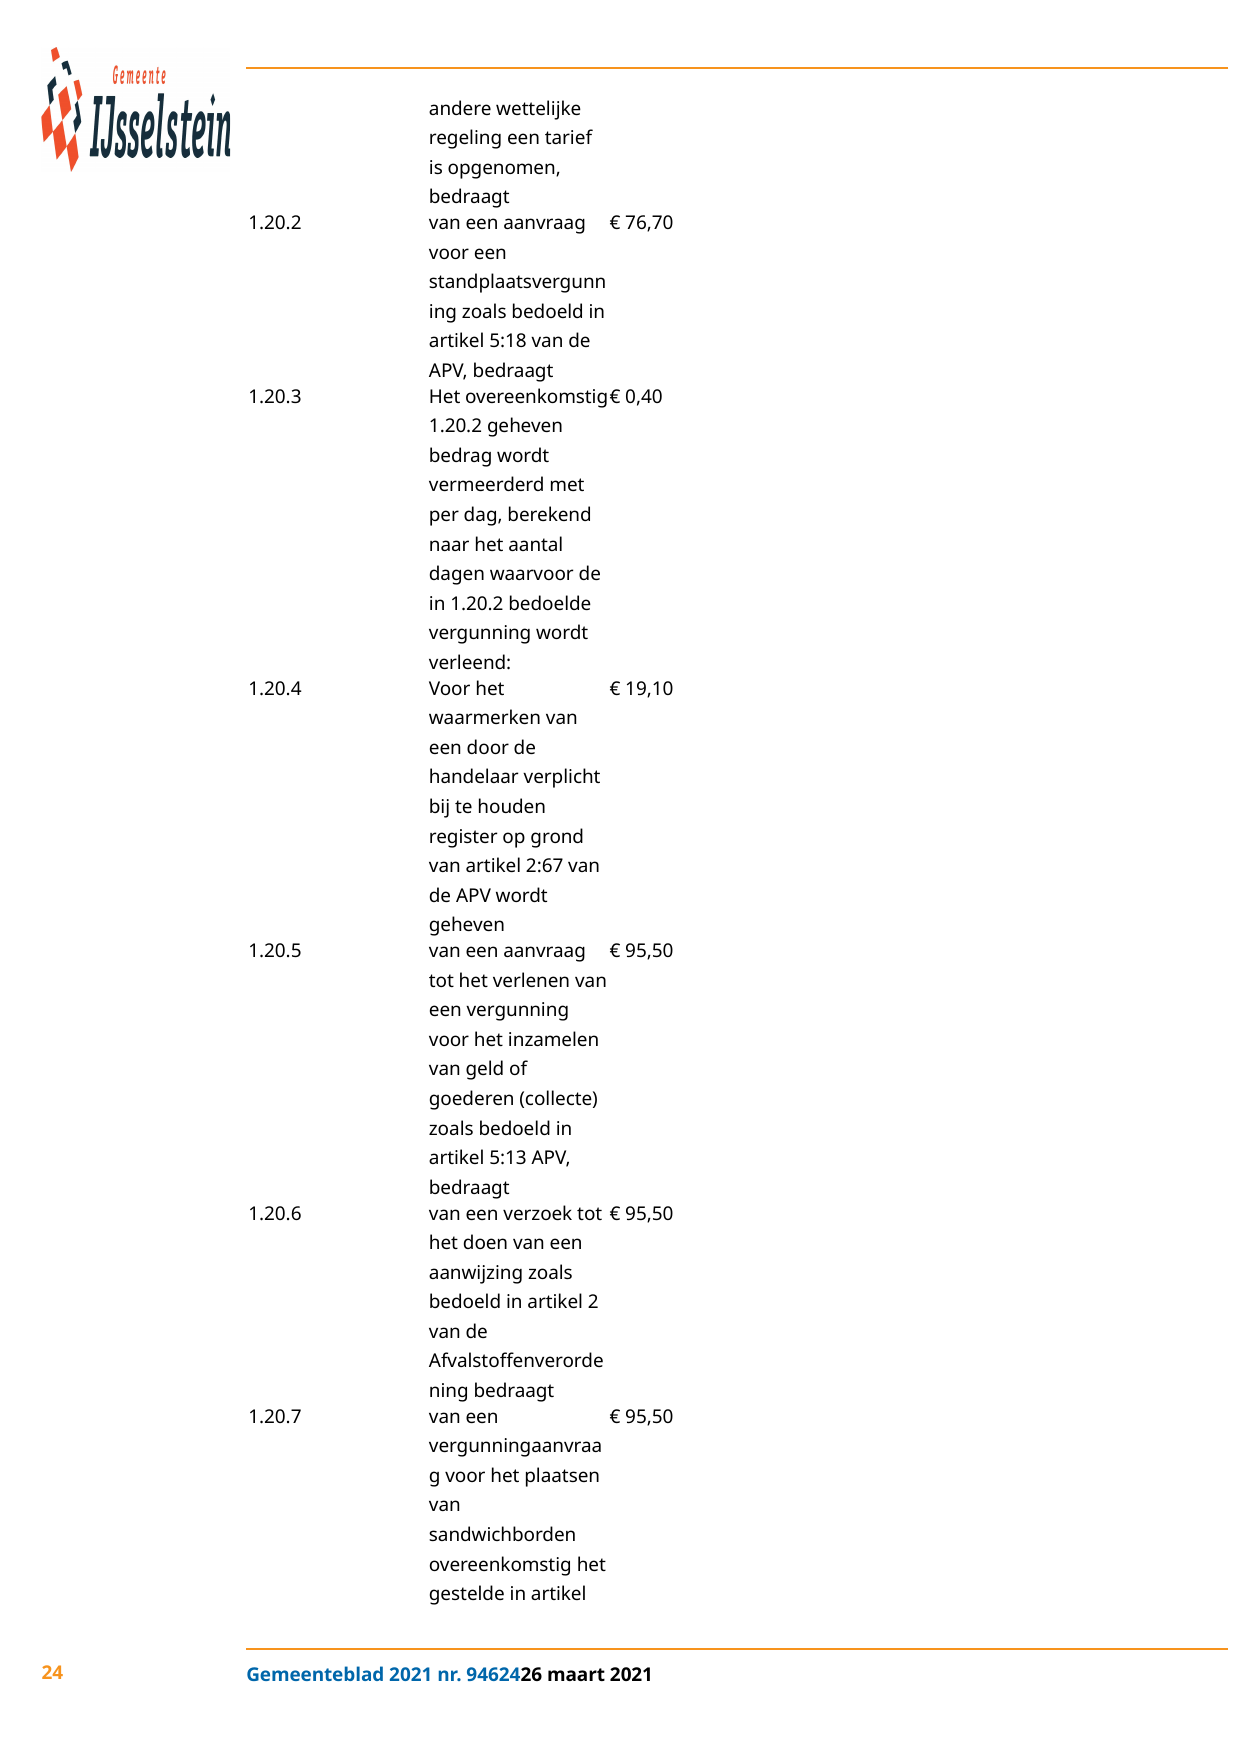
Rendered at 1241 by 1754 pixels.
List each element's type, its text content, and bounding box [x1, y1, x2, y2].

table_cell Voor het waarmerken van een door de handelaar verplicht bij te houden register op grond van artikel 2:67 van de APV wordt geheven [429, 675, 609, 937]
table_cell € 95,50 [609, 1200, 790, 1403]
table_cell € 0,40 [609, 383, 790, 675]
table_cell 1.20.3 [248, 383, 429, 675]
table_cell [609, 95, 790, 209]
table_cell € 76,70 [609, 209, 790, 383]
table_cell [248, 95, 429, 209]
table_cell 1.20.7 [248, 1403, 429, 1606]
table_cell van een aanvraag voor een standplaatsvergunning zoals bedoeld in artikel 5:18 van de APV, bedraagt [429, 209, 609, 383]
table_cell 1.20.5 [248, 937, 429, 1200]
picture [41, 47, 231, 172]
table_cell Het overeenkomstig 1.20.2 geheven bedrag wordt vermeerderd met per dag, berekend naar het aantal dagen waarvoor de in 1.20.2 bedoelde vergunning wordt verleend: [429, 383, 609, 675]
table_cell € 95,50 [609, 1403, 790, 1606]
table_cell 1.20.4 [248, 675, 429, 937]
table_cell van een verzoek tot het doen van een aanwijzing zoals bedoeld in artikel 2 van de Afvalstoffenverordening bedraagt [429, 1200, 609, 1403]
table_cell € 95,50 [609, 937, 790, 1200]
table_cell 1.20.6 [248, 1200, 429, 1403]
table_cell andere wettelijke regeling een tarief is opgenomen, bedraagt [429, 95, 609, 209]
table_cell 1.20.2 [248, 209, 429, 383]
table_cell € 19,10 [609, 675, 790, 937]
table_cell van een aanvraag tot het verlenen van een vergunning voor het inzamelen van geld of goederen (collecte) zoals bedoeld in artikel 5:13 APV, bedraagt [429, 937, 609, 1200]
table_cell van een vergunningaanvraag voor het plaatsen van sandwichborden overeenkomstig het gestelde in artikel [429, 1403, 609, 1606]
